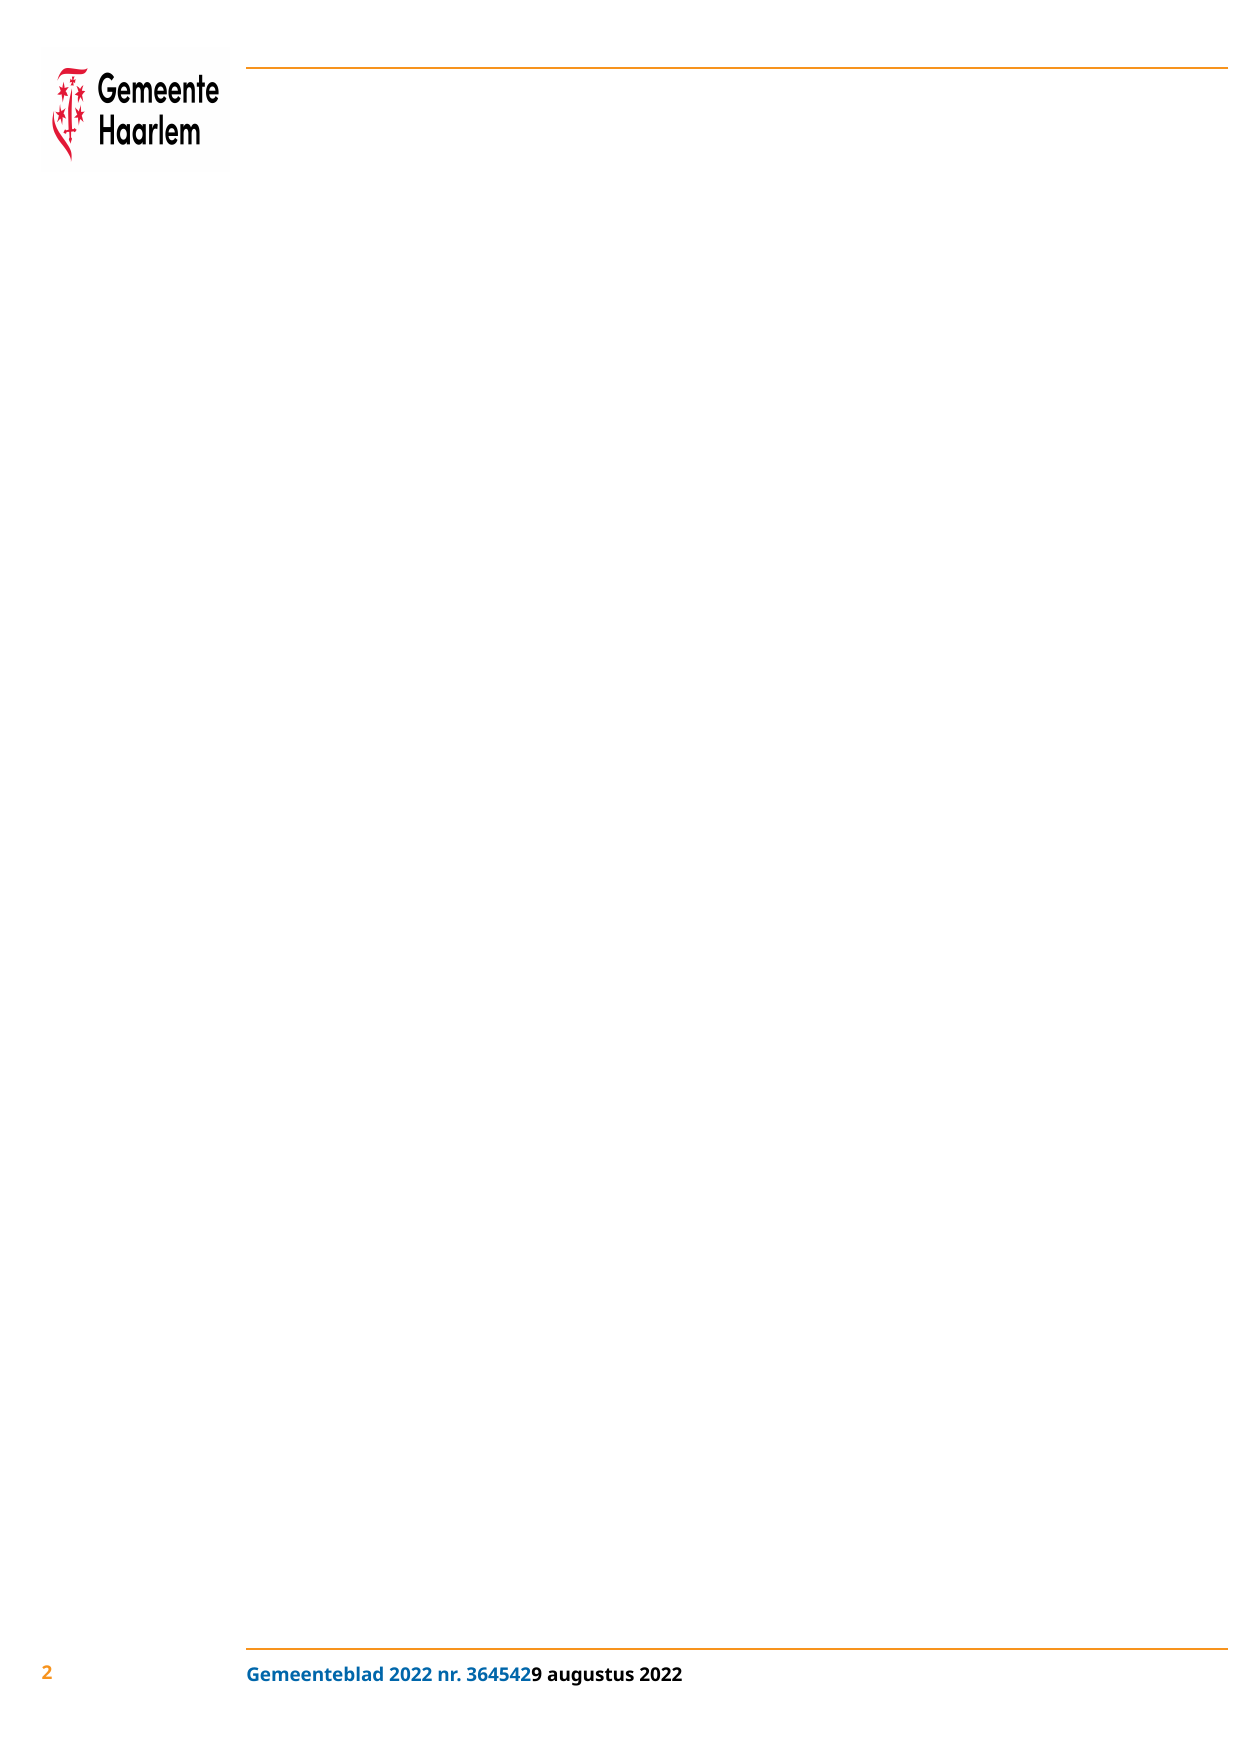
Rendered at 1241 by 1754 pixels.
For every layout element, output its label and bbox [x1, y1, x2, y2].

picture [41, 47, 231, 172]
